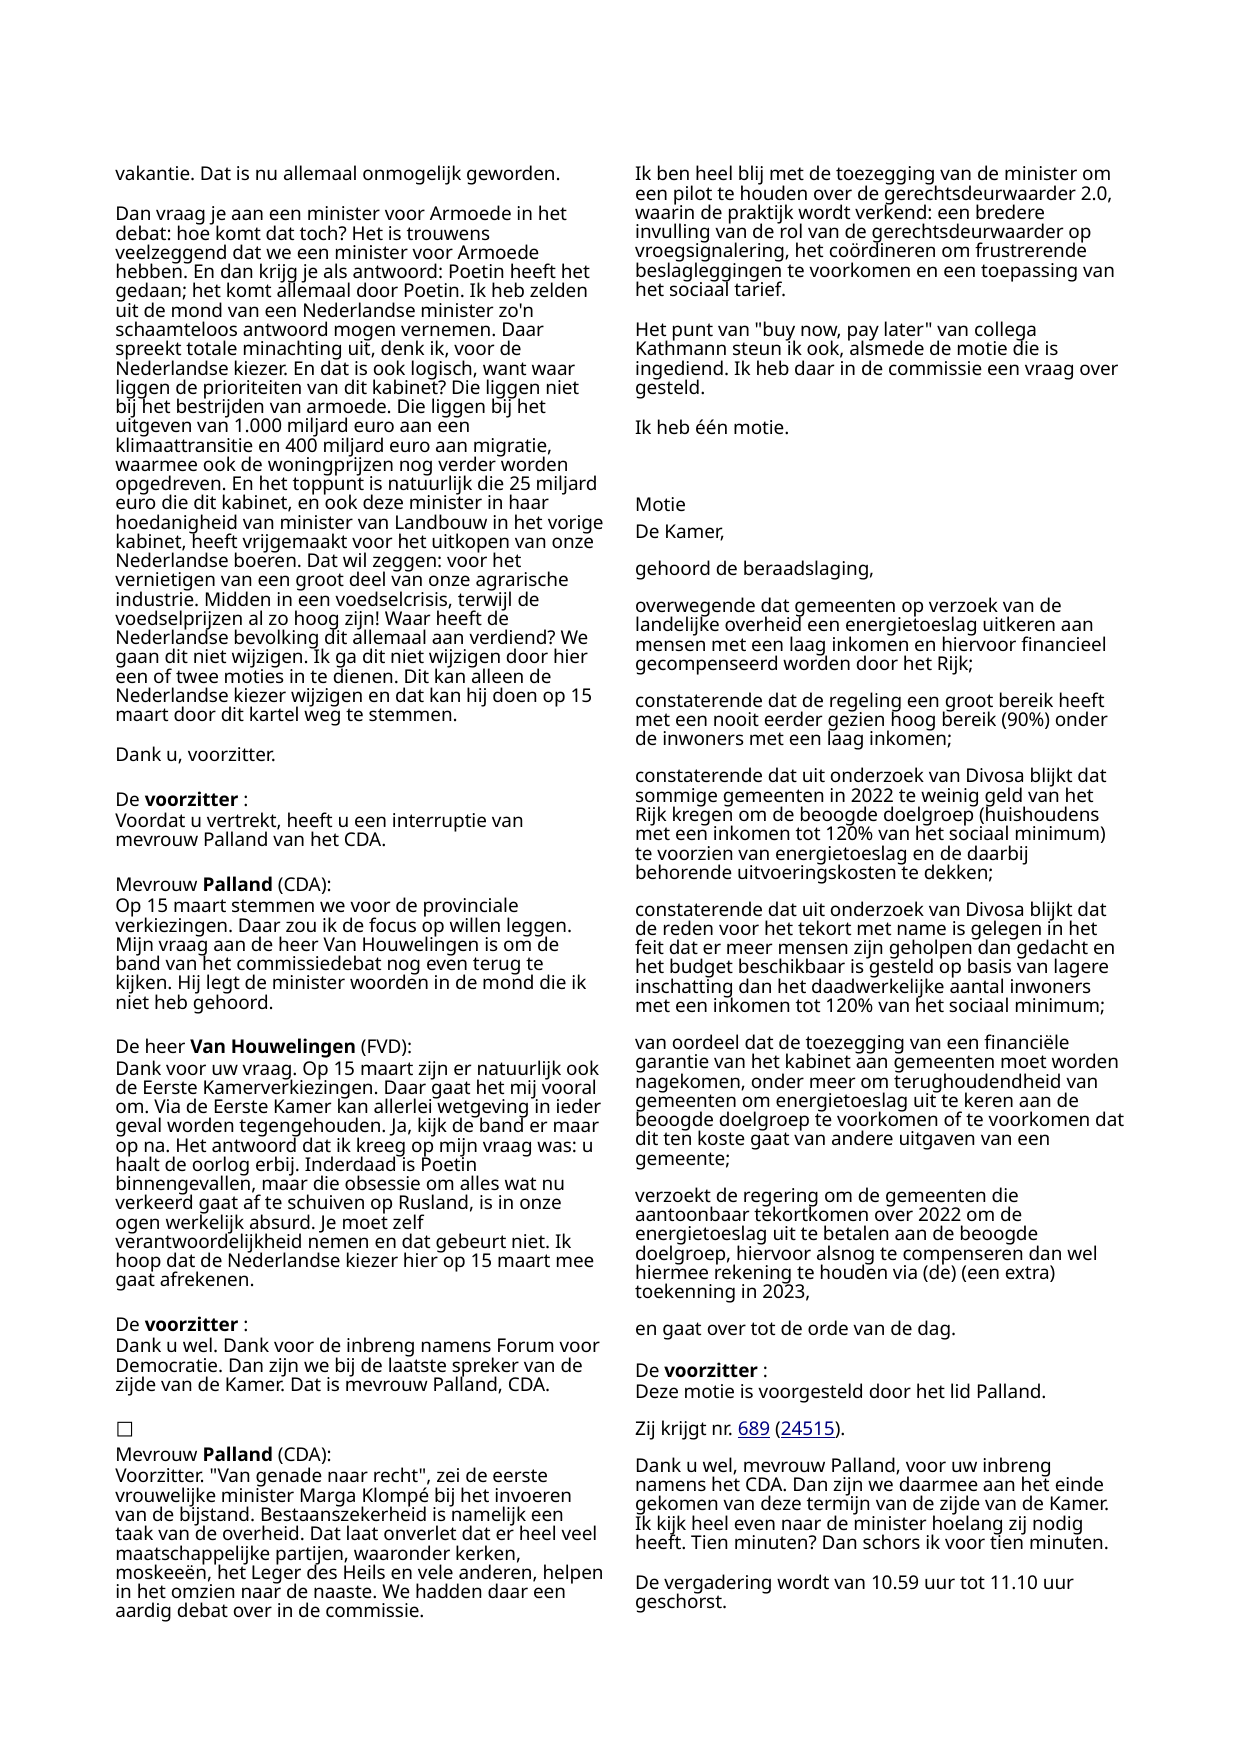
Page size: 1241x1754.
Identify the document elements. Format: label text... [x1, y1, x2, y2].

text Zij krijgt nr. 689 (24515). [635, 1420, 1125, 1439]
text De vergadering wordt van 10.59 uur tot 11.10 uur geschorst. [635, 1574, 1125, 1612]
text De voorzitter : [115, 786, 605, 812]
text constaterende dat uit onderzoek van Divosa blijkt dat de reden voor het tekort met name is gelegen in het feit dat er meer mensen zijn geholpen dan gedacht en het budget beschikbaar is gesteld op basis van lagere inschatting dan het daadwerkelijke aantal inwoners met een inkomen tot 120% van het sociaal minimum; [635, 901, 1125, 1016]
text Ik heb één motie. [635, 419, 1125, 438]
text De heer Van Houwelingen (FVD): [115, 1034, 605, 1059]
text en gaat over tot de orde van de dag. [635, 1320, 1125, 1339]
text De voorzitter : [115, 1312, 605, 1337]
text De voorzitter : [635, 1357, 1125, 1383]
text Dan vraag je aan een minister voor Armoede in het debat: hoe komt dat toch? Het is trouwens veelzeggend dat we een minister voor Armoede hebben. En dan krijg je als antwoord: Poetin heeft het gedaan; het komt allemaal door Poetin. Ik heb zelden uit de mond van een Nederlandse minister zo'n schaamteloos antwoord mogen vernemen. Daar spreekt totale minachting uit, denk ik, voor de Nederlandse kiezer. En dat is ook logisch, want waar liggen de prioriteiten van dit kabinet? Die liggen niet bij het bestrijden van armoede. Die liggen bij het uitgeven van 1.000 miljard euro aan een klimaattransitie en 400 miljard euro aan migratie, waarmee ook de woningprijzen nog verder worden opgedreven. En het toppunt is natuurlijk die 25 miljard euro die dit kabinet, en ook deze minister in haar hoedanigheid van minister van Landbouw in het vorige kabinet, heeft vrijgemaakt voor het uitkopen van onze Nederlandse boeren. Dat wil zeggen: voor het vernietigen van een groot deel van onze agrarische industrie. Midden in een voedselcrisis, terwijl de voedselprijzen al zo hoog zijn! Waar heeft de Nederlandse bevolking dit allemaal aan verdiend? We gaan dit niet wijzigen. Ik ga dit niet wijzigen door hier een of twee moties in te dienen. Dit kan alleen de Nederlandse kiezer wijzigen en dat kan hij doen op 15 maart door dit kartel weg te stemmen. [115, 205, 605, 726]
text gehoord de beraadslaging, [635, 560, 1125, 579]
text van oordeel dat de toezegging van een financiële garantie van het kabinet aan gemeenten moet worden nagekomen, onder meer om terughoudendheid van gemeenten om energietoeslag uit te keren aan de beoogde doelgroep te voorkomen of te voorkomen dat dit ten koste gaat van andere uitgaven van een gemeente; [635, 1034, 1125, 1169]
text constaterende dat de regeling een groot bereik heeft met een nooit eerder gezien hoog bereik (90%) onder de inwoners met een laag inkomen; [635, 692, 1125, 750]
text vakantie. Dat is nu allemaal onmogelijk geworden. [115, 165, 605, 184]
text Het punt van "buy now, pay later" van collega Kathmann steun ik ook, alsmede de motie die is ingediend. Ik heb daar in de commissie een vraag over gesteld. [635, 321, 1125, 398]
text Dank u wel. Dank voor de inbreng namens Forum voor Democratie. Dan zijn we bij de laatste spreker van de zijde van de Kamer. Dat is mevrouw Palland, CDA. [115, 1337, 605, 1395]
text Dank u wel, mevrouw Palland, voor uw inbreng namens het CDA. Dan zijn we daarmee aan het einde gekomen van deze termijn van de zijde van de Kamer. Ik kijk heel even naar de minister hoelang zij nodig heeft. Tien minuten? Dan schors ik voor tien minuten. [635, 1457, 1125, 1553]
text Mevrouw Palland (CDA): [115, 872, 605, 897]
text Voordat u vertrekt, heeft u een interruptie van mevrouw Palland van het CDA. [115, 812, 605, 851]
text verzoekt de regering om de gemeenten die aantoonbaar tekortkomen over 2022 om de energietoeslag uit te betalen aan de beoogde doelgroep, hiervoor alsnog te compenseren dan wel hiermee rekening te houden via (de) (een extra) toekenning in 2023, [635, 1187, 1125, 1302]
text Dank u, voorzitter. [115, 746, 605, 766]
text Op 15 maart stemmen we voor de provinciale verkiezingen. Daar zou ik de focus op willen leggen. Mijn vraag aan de heer Van Houwelingen is om de band van het commissiedebat nog even terug te kijken. Hij legt de minister woorden in de mond die ik niet heb gehoord. [115, 897, 605, 1013]
text De Kamer, [635, 523, 1125, 542]
text Dank voor uw vraag. Op 15 maart zijn er natuurlijk ook de Eerste Kamerverkiezingen. Daar gaat het mij vooral om. Via de Eerste Kamer kan allerlei wetgeving in ieder geval worden tegengehouden. Ja, kijk de band er maar op na. Het antwoord dat ik kreeg op mijn vraag was: u haalt de oorlog erbij. Inderdaad is Poetin binnengevallen, maar die obsessie om alles wat nu verkeerd gaat af te schuiven op Rusland, is in onze ogen werkelijk absurd. Je moet zelf verantwoordelijkheid nemen en dat gebeurt niet. Ik hoop dat de Nederlandse kiezer hier op 15 maart mee gaat afrekenen. [115, 1059, 605, 1291]
text Voorzitter. "Van genade naar recht", zei de eerste vrouwelijke minister Marga Klompé bij het invoeren van de bijstand. Bestaanszekerheid is namelijk een taak van de overheid. Dat laat onverlet dat er heel veel maatschappelijke partijen, waaronder kerken, moskeeën, het Leger des Heils en vele anderen, helpen in het omzien naar de naaste. We hadden daar een aardig debat over in de commissie. [115, 1467, 605, 1622]
text Ik ben heel blij met de toezegging van de minister om een pilot te houden over de gerechtsdeurwaarder 2.0, waarin de praktijk wordt verkend: een bredere invulling van de rol van de gerechtsdeurwaarder op vroegsignalering, het coördineren om frustrerende beslagleggingen te voorkomen en een toepassing van het sociaal tarief. [635, 165, 1125, 300]
text constaterende dat uit onderzoek van Divosa blijkt dat sommige gemeenten in 2022 te weinig geld van het Rijk kregen om de beoogde doelgroep (huishoudens met een inkomen tot 120% van het sociaal minimum) te voorzien van energietoeslag en de daarbij behorende uitvoeringskosten te dekken; [635, 767, 1125, 883]
text ⬜ [115, 1416, 605, 1442]
text Mevrouw Palland (CDA): [115, 1442, 605, 1467]
text Motie [635, 491, 1125, 517]
text Deze motie is voorgesteld door het lid Palland. [635, 1383, 1125, 1402]
text overwegende dat gemeenten op verzoek van de landelijke overheid een energietoeslag uitkeren aan mensen met een laag inkomen en hiervoor financieel gecompenseerd worden door het Rijk; [635, 597, 1125, 674]
